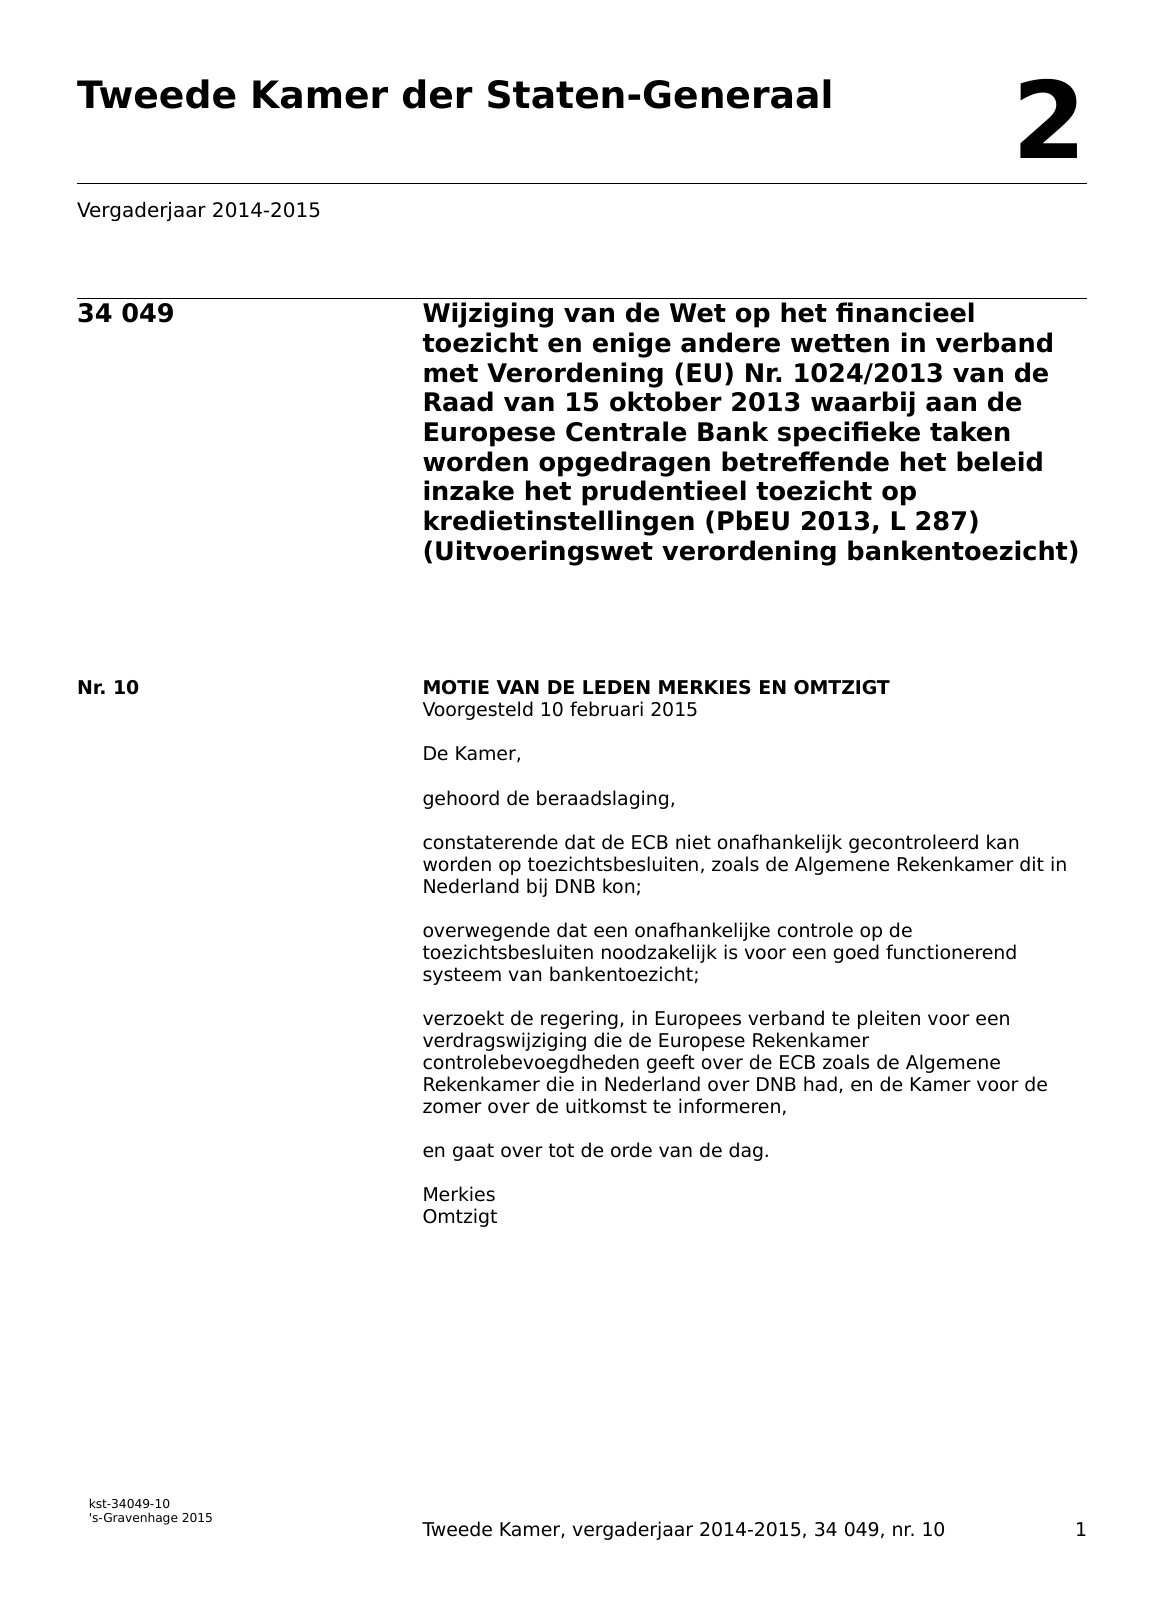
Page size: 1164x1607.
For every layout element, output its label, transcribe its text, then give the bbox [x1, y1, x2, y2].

subtitle 34 049 Wijziging van de Wet op het financieel toezicht en enige andere wetten in verband met Verordening (EU) Nr. 1024/2013 van de Raad van 15 oktober 2013 waarbij aan de Europese Centrale Bank specifieke taken worden opgedragen betreffende het beleid inzake het prudentieel toezicht op kredietinstellingen (PbEU 2013, L 287) (Uitvoeringswet verordening bankentoezicht) [77, 299, 1087, 566]
text 's-Gravenhage 2015 [88, 1511, 323, 1525]
text De Kamer, [422, 743, 1087, 765]
text en gaat over tot de orde van de dag. [422, 1140, 1087, 1162]
text verzoekt de regering, in Europees verband te pleiten voor een verdragswijziging die de Europese Rekenkamer controlebevoegdheden geeft over de ECB zoals de Algemene Rekenkamer die in Nederland over DNB had, en de Kamer voor de zomer over de uitkomst te informeren, [422, 1008, 1087, 1118]
text Merkies [422, 1184, 1087, 1206]
text kst-34049-10 [88, 1497, 323, 1511]
table_header Tweede Kamer der Staten-Generaal [77, 59, 886, 183]
text gehoord de beraadslaging, [422, 787, 1087, 809]
text Voorgesteld 10 februari 2015 [422, 699, 1087, 721]
table_cell Vergaderjaar 2014-2015 [77, 184, 1087, 298]
table_header 2 [886, 59, 1087, 183]
text constaterende dat de ECB niet onafhankelijk gecontroleerd kan worden op toezichtsbesluiten, zoals de Algemene Rekenkamer dit in Nederland bij DNB kon; [422, 832, 1087, 898]
subtitle Nr. 10 MOTIE VAN DE LEDEN MERKIES EN OMTZIGT [77, 677, 1087, 699]
text Omtzigt [422, 1206, 1087, 1228]
text overwegende dat een onafhankelijke controle op de toezichtsbesluiten noodzakelijk is voor een goed functionerend systeem van bankentoezicht; [422, 920, 1087, 986]
